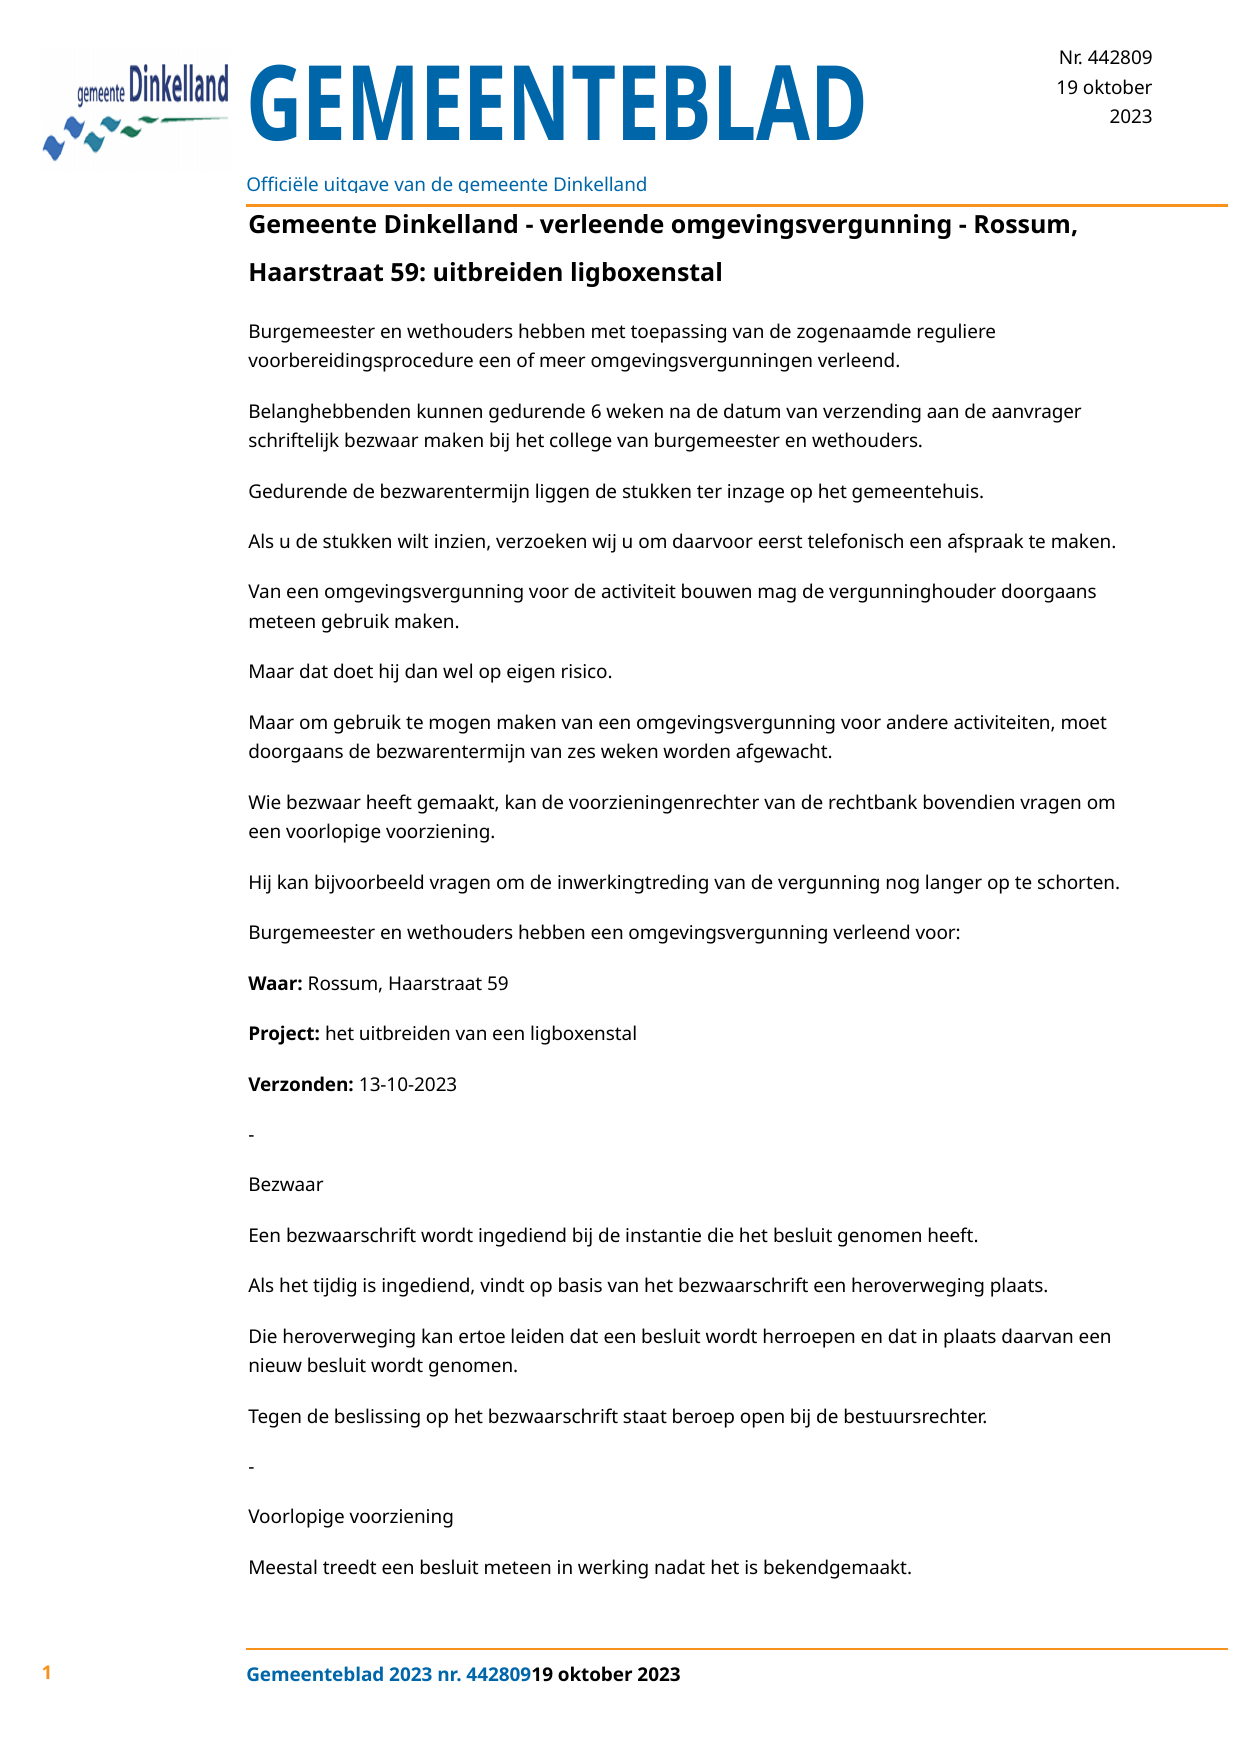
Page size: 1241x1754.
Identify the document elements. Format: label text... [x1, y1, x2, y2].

text Belanghebbenden kunnen gedurende 6 weken na de datum van verzending aan de aanvrager schriftelijk bezwaar maken bij het college van burgemeester en wethouders. [248, 398, 1152, 453]
text Wie bezwaar heeft gemaakt, kan de voorzieningenrechter van de rechtbank bovendien vragen om een voorlopige voorziening. [248, 789, 1152, 844]
text Hij kan bijvoorbeeld vragen om de inwerkingtreding van de vergunning nog langer op te schorten. [248, 869, 1152, 895]
text Burgemeester en wethouders hebben met toepassing van de zogenaamde reguliere voorbereidingsprocedure een of meer omgevingsvergunningen verleend. [248, 318, 1152, 373]
text Maar dat doet hij dan wel op eigen risico. [248, 659, 1152, 684]
text Als het tijdig is ingediend, vindt op basis van het bezwaarschrift een heroverweging plaats. [248, 1272, 1152, 1298]
text Van een omgevingsvergunning voor de activiteit bouwen mag de vergunninghouder doorgaans meteen gebruik maken. [248, 579, 1152, 634]
text Verzonden: 13-10-2023 [248, 1071, 1152, 1097]
text Tegen de beslissing op het bezwaarschrift staat beroep open bij de bestuursrechter. [248, 1403, 1152, 1429]
text Bezwaar [248, 1172, 1152, 1197]
text Als u de stukken wilt inzien, verzoeken wij u om daarvoor eerst telefonisch een afspraak te maken. [248, 528, 1152, 554]
text Maar om gebruik te mogen maken van een omgevingsvergunning voor andere activiteiten, moet doorgaans de bezwarentermijn van zes weken worden afgewacht. [248, 709, 1152, 764]
text Gemeente Dinkelland - verleende omgevingsvergunning - Rossum, Haarstraat 59: uitbreiden ligboxenstal [248, 207, 1152, 288]
text Gedurende de bezwarentermijn liggen de stukken ter inzage op het gemeentehuis. [248, 478, 1152, 504]
text Waar: Rossum, Haarstraat 59 [248, 970, 1152, 996]
text Die heroverweging kan ertoe leiden dat een besluit wordt herroepen en dat in plaats daarvan een nieuw besluit wordt genomen. [248, 1323, 1152, 1378]
text Burgemeester en wethouders hebben een omgevingsvergunning verleend voor: [248, 919, 1152, 945]
text Meestal treedt een besluit meteen in werking nadat het is bekendgemaakt. [248, 1554, 1152, 1580]
text Een bezwaarschrift wordt ingediend bij de instantie die het besluit genomen heeft. [248, 1222, 1152, 1248]
text Voorlopige voorziening [248, 1504, 1152, 1529]
picture [41, 47, 231, 172]
text Project: het uitbreiden van een ligboxenstal [248, 1020, 1152, 1046]
text - [248, 1121, 1152, 1147]
text - [248, 1453, 1152, 1479]
